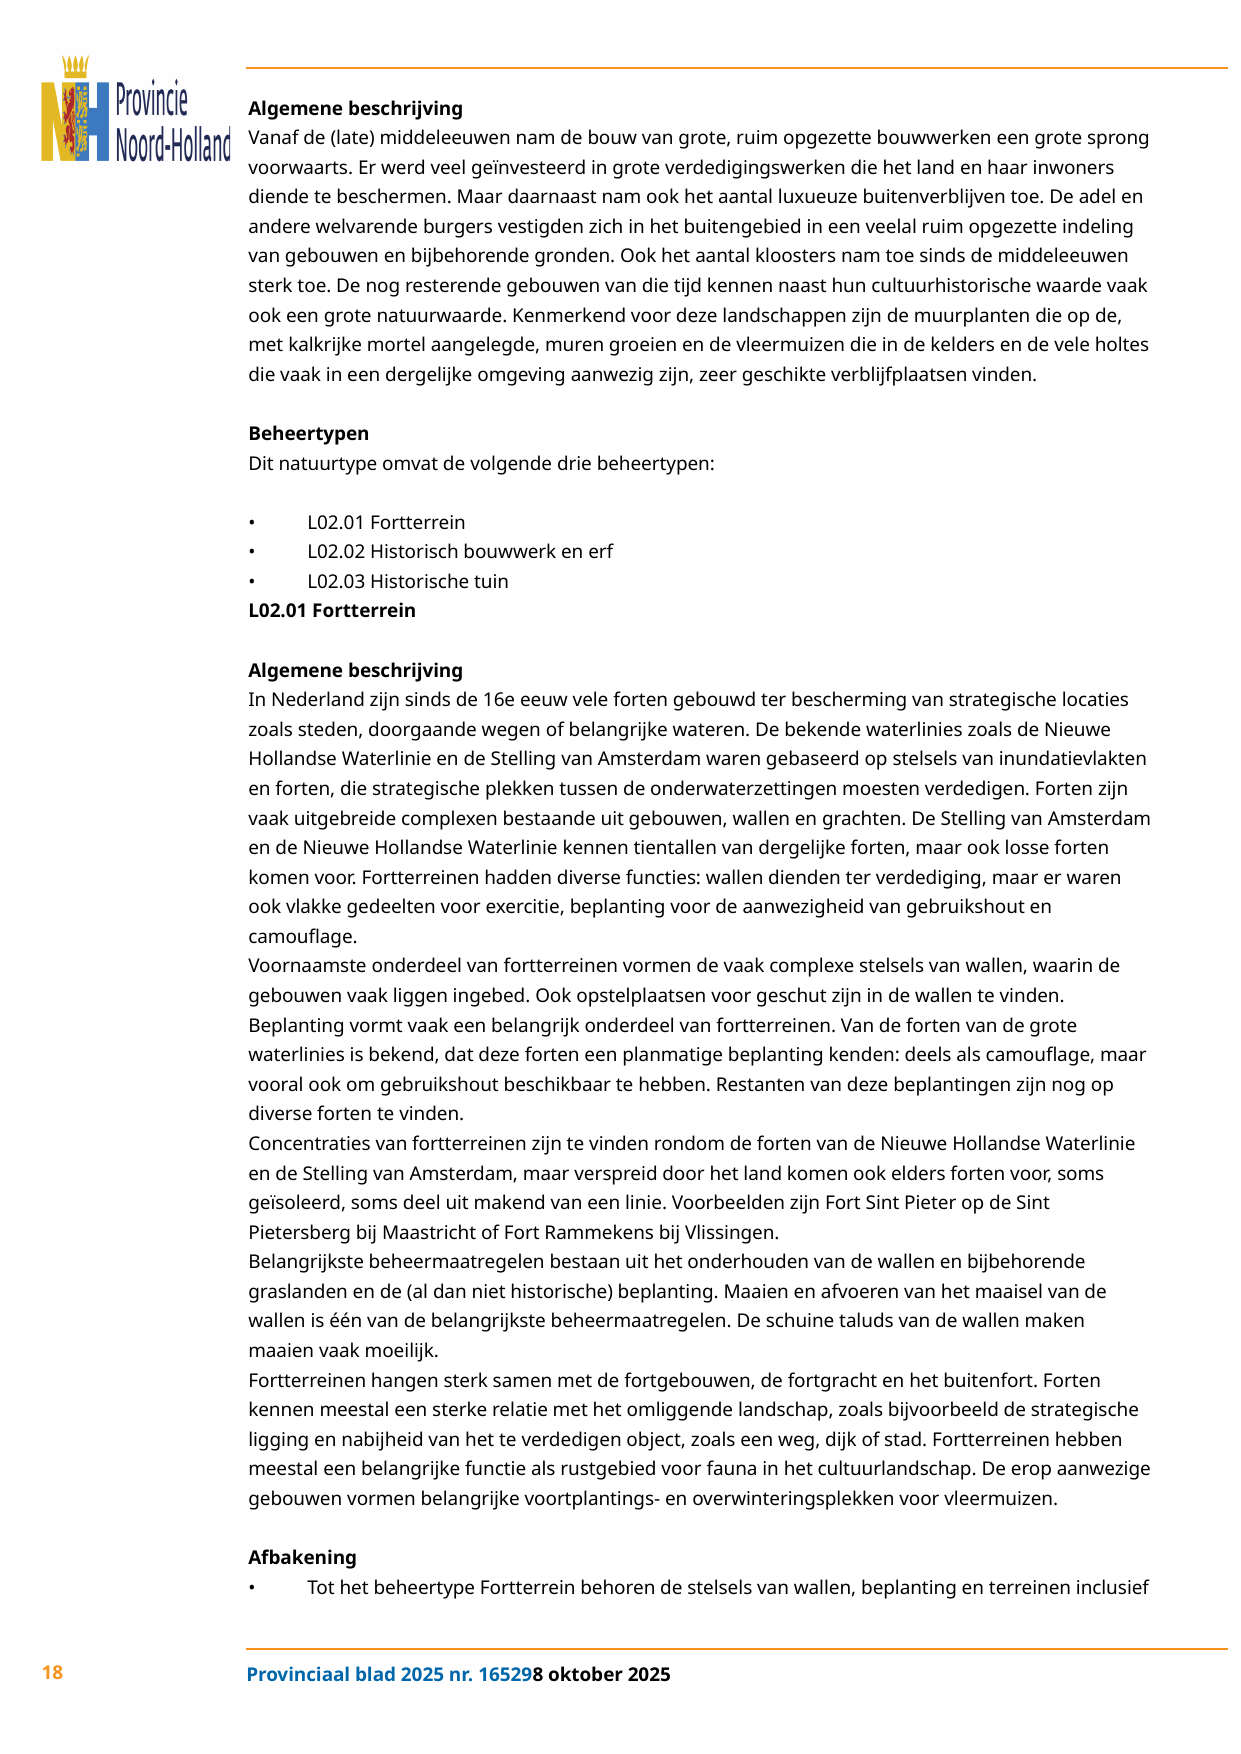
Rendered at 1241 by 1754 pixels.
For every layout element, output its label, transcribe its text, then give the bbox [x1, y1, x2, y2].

list L02.03 Historische tuin [248, 568, 1152, 594]
text Algemene beschrijving [248, 95, 1152, 121]
text Beheertypen [248, 420, 1152, 446]
list L02.01 Fortterrein [248, 509, 1152, 535]
text Voornaamste onderdeel van fortterreinen vormen de vaak complexe stelsels van wallen, waarin de gebouwen vaak liggen ingebed. Ook opstelplaatsen voor geschut zijn in de wallen te vinden. [248, 953, 1152, 1008]
list Tot het beheertype Fortterrein behoren de stelsels van wallen, beplanting en terreinen inclusief [248, 1574, 1152, 1600]
list L02.02 Historisch bouwwerk en erf [248, 538, 1152, 564]
text Belangrijkste beheermaatregelen bestaan uit het onderhouden van de wallen en bijbehorende graslanden en de (al dan niet historische) beplanting. Maaien en afvoeren van het maaisel van de wallen is één van de belangrijkste beheermaatregelen. De schuine taluds van de wallen maken maaien vaak moeilijk. [248, 1248, 1152, 1363]
text Algemene beschrijving [248, 657, 1152, 683]
picture [41, 47, 231, 172]
text Fortterreinen hangen sterk samen met de fortgebouwen, de fortgracht en het buitenfort. Forten kennen meestal een sterke relatie met het omliggende landschap, zoals bijvoorbeeld de strategische ligging en nabijheid van het te verdedigen object, zoals een weg, dijk of stad. Fortterreinen hebben meestal een belangrijke functie als rustgebied voor fauna in het cultuurlandschap. De erop aanwezige gebouwen vormen belangrijke voortplantings- en overwinteringsplekken voor vleermuizen. [248, 1367, 1152, 1511]
text Afbakening [248, 1544, 1152, 1570]
text Vanaf de (late) middeleeuwen nam de bouw van grote, ruim opgezette bouwwerken een grote sprong voorwaarts. Er werd veel geïnvesteerd in grote verdedigingswerken die het land en haar inwoners diende te beschermen. Maar daarnaast nam ook het aantal luxueuze buitenverblijven toe. De adel en andere welvarende burgers vestigden zich in het buitengebied in een veelal ruim opgezette indeling van gebouwen en bijbehorende gronden. Ook het aantal kloosters nam toe sinds de middeleeuwen sterk toe. De nog resterende gebouwen van die tijd kennen naast hun cultuurhistorische waarde vaak ook een grote natuurwaarde. Kenmerkend voor deze landschappen zijn de muurplanten die op de, met kalkrijke mortel aangelegde, muren groeien en de vleermuizen die in de kelders en de vele holtes die vaak in een dergelijke omgeving aanwezig zijn, zeer geschikte verblijfplaatsen vinden. [248, 124, 1152, 387]
text Concentraties van fortterreinen zijn te vinden rondom de forten van de Nieuwe Hollandse Waterlinie en de Stelling van Amsterdam, maar verspreid door het land komen ook elders forten voor, soms geïsoleerd, soms deel uit makend van een linie. Voorbeelden zijn Fort Sint Pieter op de Sint Pietersberg bij Maastricht of Fort Rammekens bij Vlissingen. [248, 1130, 1152, 1245]
text Beplanting vormt vaak een belangrijk onderdeel van fortterreinen. Van de forten van de grote waterlinies is bekend, dat deze forten een planmatige beplanting kenden: deels als camouflage, maar vooral ook om gebruikshout beschikbaar te hebben. Restanten van deze beplantingen zijn nog op diverse forten te vinden. [248, 1012, 1152, 1126]
text L02.01 Fortterrein [248, 598, 1152, 623]
text In Nederland zijn sinds de 16e eeuw vele forten gebouwd ter bescherming van strategische locaties zoals steden, doorgaande wegen of belangrijke wateren. De bekende waterlinies zoals de Nieuwe Hollandse Waterlinie en de Stelling van Amsterdam waren gebaseerd op stelsels van inundatievlakten en forten, die strategische plekken tussen de onderwaterzettingen moesten verdedigen. Forten zijn vaak uitgebreide complexen bestaande uit gebouwen, wallen en grachten. De Stelling van Amsterdam en de Nieuwe Hollandse Waterlinie kennen tientallen van dergelijke forten, maar ook losse forten komen voor. Fortterreinen hadden diverse functies: wallen dienden ter verdediging, maar er waren ook vlakke gedeelten voor exercitie, beplanting voor de aanwezigheid van gebruikshout en camouflage. [248, 686, 1152, 949]
text Dit natuurtype omvat de volgende drie beheertypen: [248, 450, 1152, 476]
